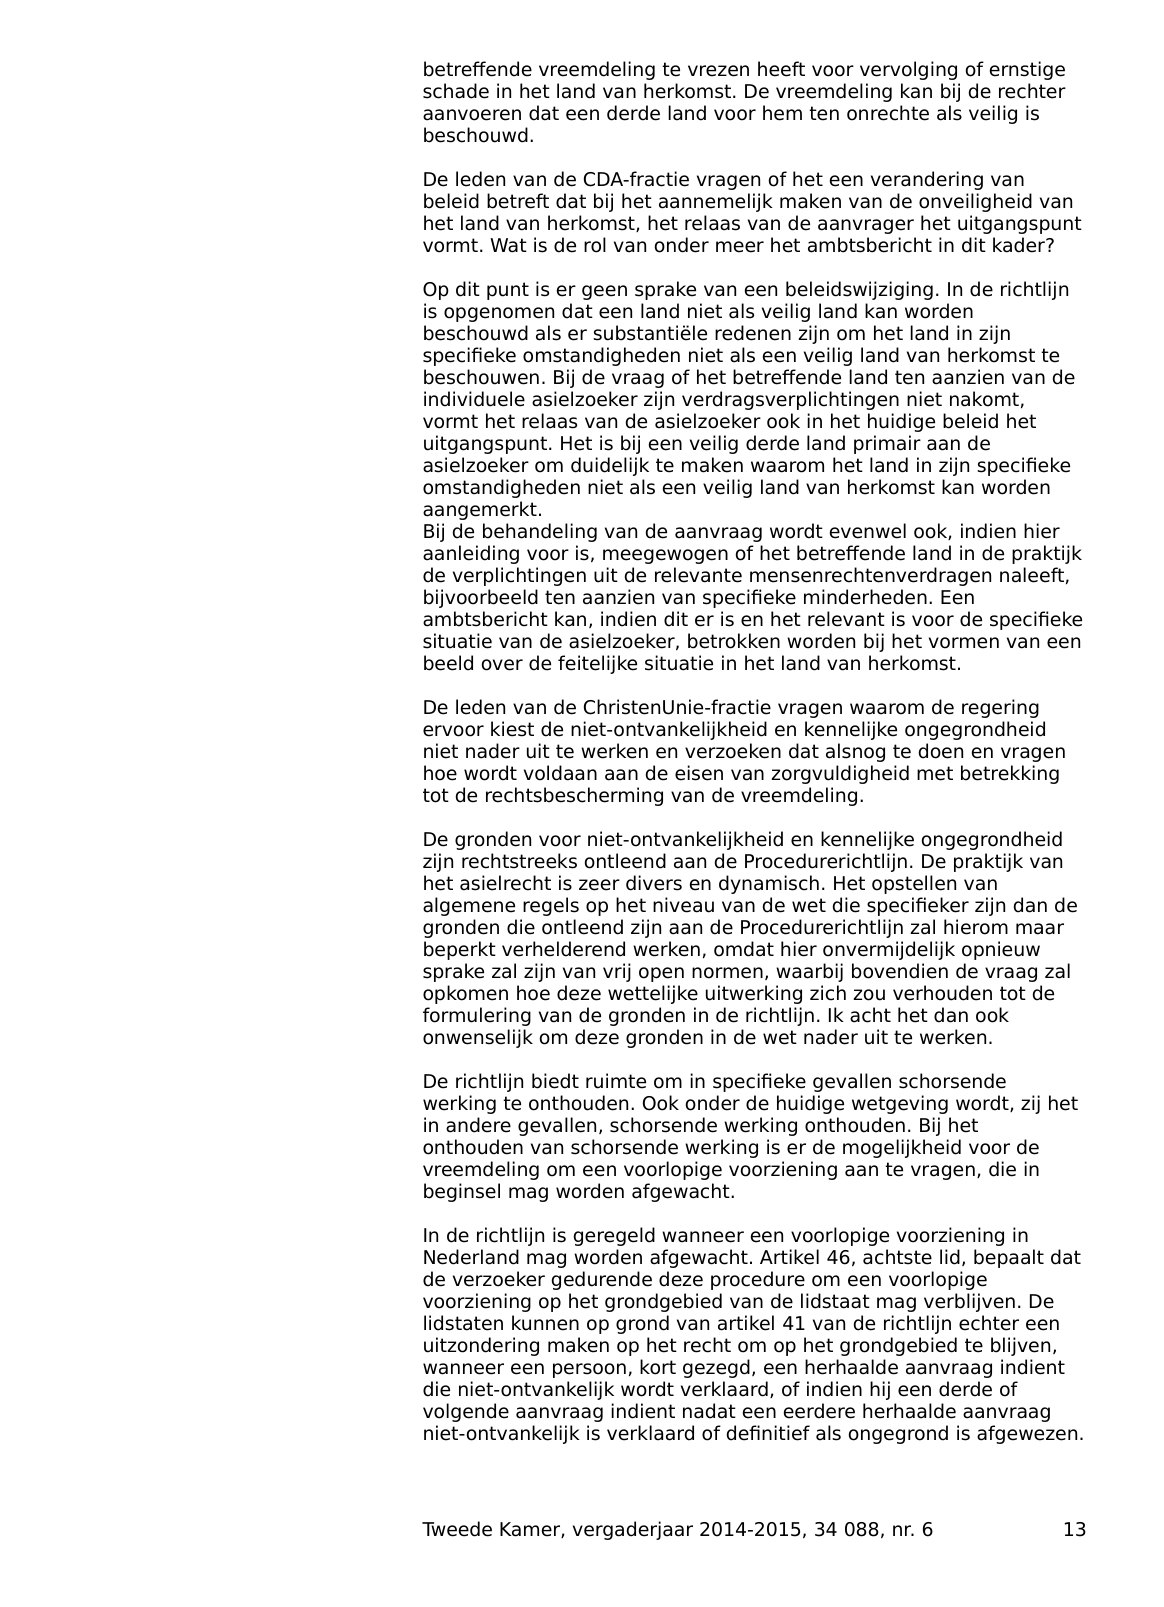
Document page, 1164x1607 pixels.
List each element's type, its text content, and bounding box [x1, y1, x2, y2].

text Bij de behandeling van de aanvraag wordt evenwel ook, indien hier aanleiding voor is, meegewogen of het betreffende land in de praktijk de verplichtingen uit de relevante mensenrechtenverdragen naleeft, bijvoorbeeld ten aanzien van specifieke minderheden. Een ambtsbericht kan, indien dit er is en het relevant is voor de specifieke situatie van de asielzoeker, betrokken worden bij het vormen van een beeld over de feitelijke situatie in het land van herkomst. [422, 521, 1087, 675]
text De gronden voor niet-ontvankelijkheid en kennelijke ongegrondheid zijn rechtstreeks ontleend aan de Procedurerichtlijn. De praktijk van het asielrecht is zeer divers en dynamisch. Het opstellen van algemene regels op het niveau van de wet die specifieker zijn dan de gronden die ontleend zijn aan de Procedurerichtlijn zal hierom maar beperkt verhelderend werken, omdat hier onvermijdelijk opnieuw sprake zal zijn van vrij open normen, waarbij bovendien de vraag zal opkomen hoe deze wettelijke uitwerking zich zou verhouden tot de formulering van de gronden in de richtlijn. Ik acht het dan ook onwenselijk om deze gronden in de wet nader uit te werken. [422, 829, 1087, 1049]
text Op dit punt is er geen sprake van een beleidswijziging. In de richtlijn is opgenomen dat een land niet als veilig land kan worden beschouwd als er substantiële redenen zijn om het land in zijn specifieke omstandigheden niet als een veilig land van herkomst te beschouwen. Bij de vraag of het betreffende land ten aanzien van de individuele asielzoeker zijn verdragsverplichtingen niet nakomt, vormt het relaas van de asielzoeker ook in het huidige beleid het uitgangspunt. Het is bij een veilig derde land primair aan de asielzoeker om duidelijk te maken waarom het land in zijn specifieke omstandigheden niet als een veilig land van herkomst kan worden aangemerkt. [422, 279, 1087, 521]
text In de richtlijn is geregeld wanneer een voorlopige voorziening in Nederland mag worden afgewacht. Artikel 46, achtste lid, bepaalt dat de verzoeker gedurende deze procedure om een voorlopige voorziening op het grondgebied van de lidstaat mag verblijven. De lidstaten kunnen op grond van artikel 41 van de richtlijn echter een uitzondering maken op het recht om op het grondgebied te blijven, wanneer een persoon, kort gezegd, een herhaalde aanvraag indient die niet-ontvankelijk wordt verklaard, of indien hij een derde of volgende aanvraag indient nadat een eerdere herhaalde aanvraag niet-ontvankelijk is verklaard of definitief als ongegrond is afgewezen. [422, 1225, 1087, 1445]
text De richtlijn biedt ruimte om in specifieke gevallen schorsende werking te onthouden. Ook onder de huidige wetgeving wordt, zij het in andere gevallen, schorsende werking onthouden. Bij het onthouden van schorsende werking is er de mogelijkheid voor de vreemdeling om een voorlopige voorziening aan te vragen, die in beginsel mag worden afgewacht. [422, 1071, 1087, 1203]
text betreffende vreemdeling te vrezen heeft voor vervolging of ernstige schade in het land van herkomst. De vreemdeling kan bij de rechter aanvoeren dat een derde land voor hem ten onrechte als veilig is beschouwd. [422, 59, 1087, 147]
text De leden van de CDA-fractie vragen of het een verandering van beleid betreft dat bij het aannemelijk maken van de onveiligheid van het land van herkomst, het relaas van de aanvrager het uitgangspunt vormt. Wat is de rol van onder meer het ambtsbericht in dit kader? [422, 169, 1087, 257]
text De leden van de ChristenUnie-fractie vragen waarom de regering ervoor kiest de niet-ontvankelijkheid en kennelijke ongegrondheid niet nader uit te werken en verzoeken dat alsnog te doen en vragen hoe wordt voldaan aan de eisen van zorgvuldigheid met betrekking tot de rechtsbescherming van de vreemdeling. [422, 697, 1087, 807]
